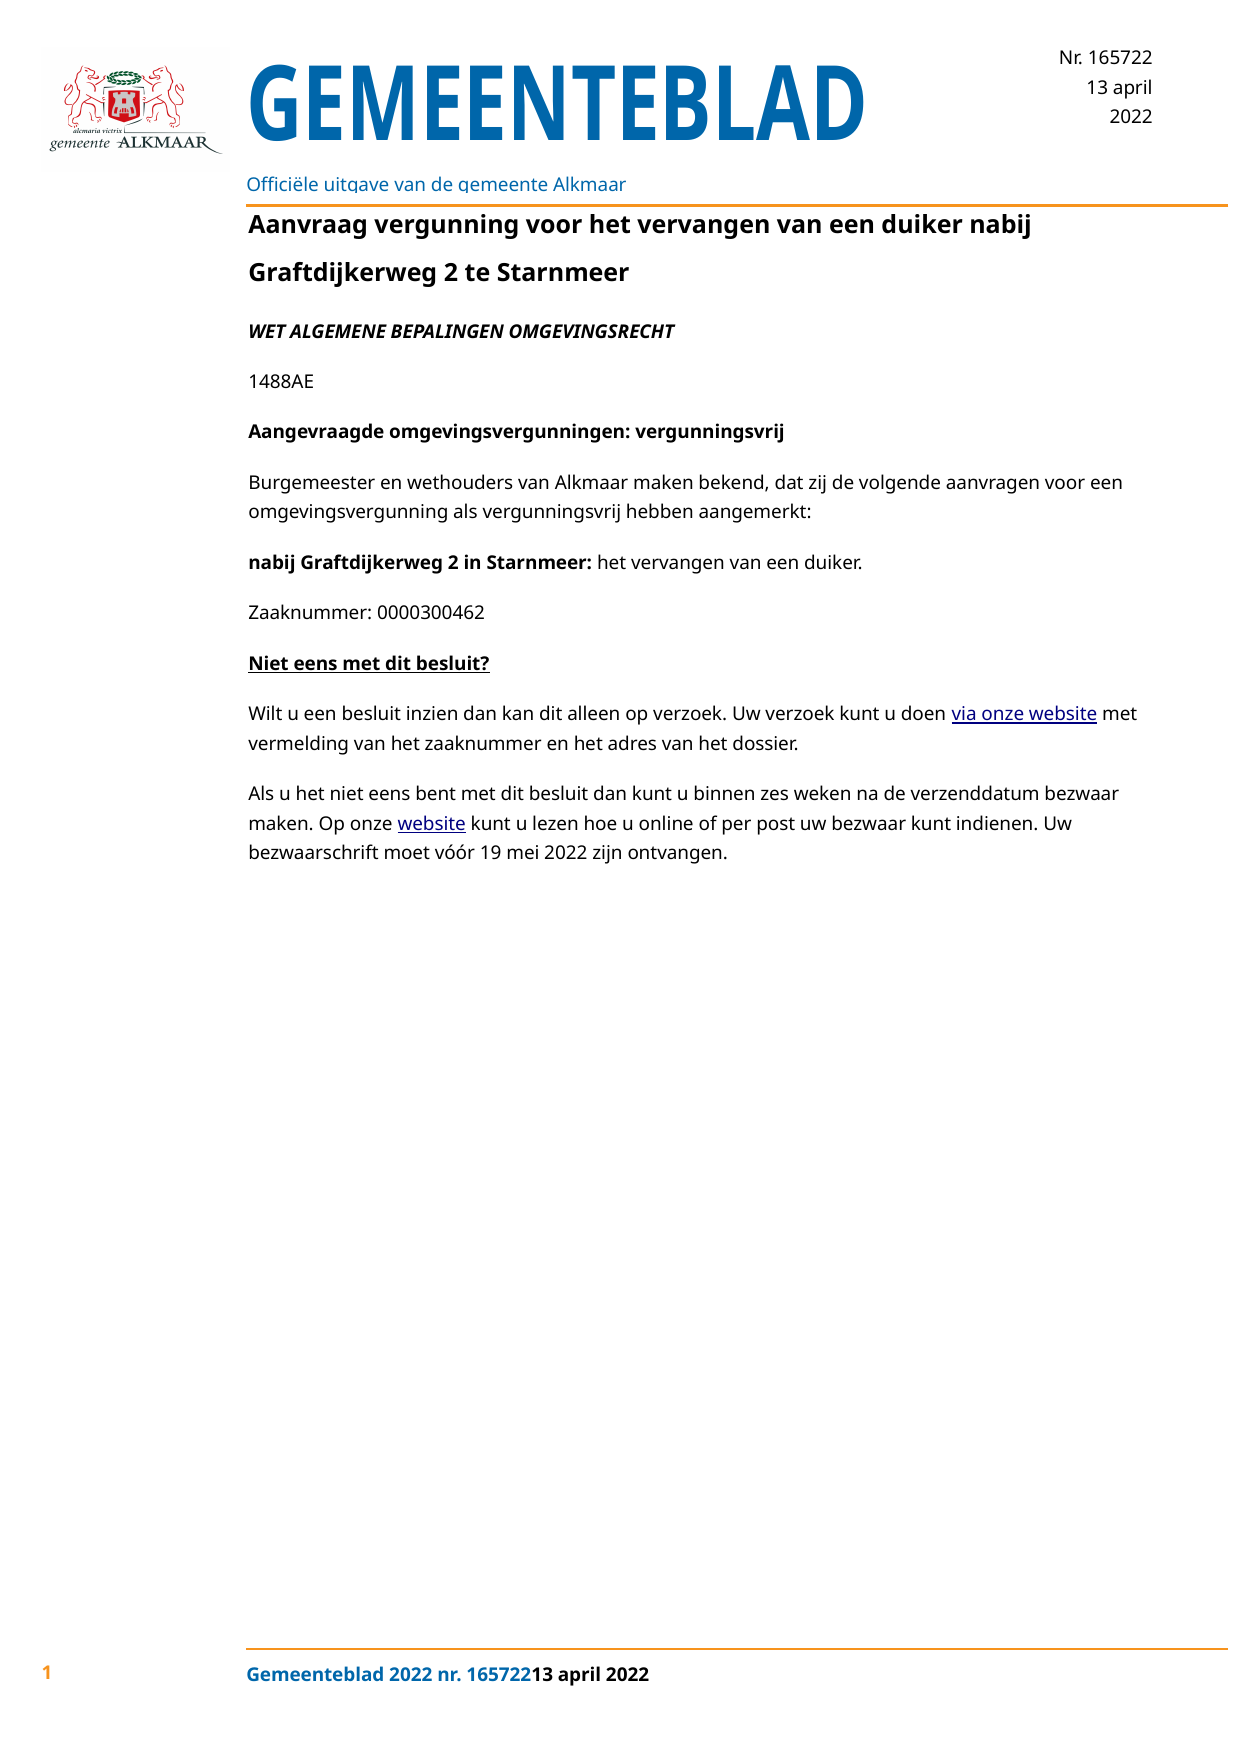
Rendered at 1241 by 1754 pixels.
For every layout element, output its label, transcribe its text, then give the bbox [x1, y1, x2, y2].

text WET ALGEMENE BEPALINGEN OMGEVINGSRECHT [248, 318, 1152, 344]
text 1488AE [248, 368, 1152, 394]
picture [41, 47, 231, 172]
text Zaaknummer: 0000300462 [248, 599, 1152, 625]
text Aangevraagde omgevingsvergunningen: vergunningsvrij [248, 419, 1152, 444]
text nabij Graftdijkerweg 2 in Starnmeer: het vervangen van een duiker. [248, 549, 1152, 575]
text Niet eens met dit besluit? [248, 650, 1152, 676]
text Burgemeester en wethouders van Alkmaar maken bekend, dat zij de volgende aanvragen voor een omgevingsvergunning als vergunningsvrij hebben aangemerkt: [248, 469, 1152, 524]
text Wilt u een besluit inzien dan kan dit alleen op verzoek. Uw verzoek kunt u doen via onze website met vermelding van het zaaknummer en het adres van het dossier. [248, 700, 1152, 756]
text Aanvraag vergunning voor het vervangen van een duiker nabij Graftdijkerweg 2 te Starnmeer [248, 207, 1152, 288]
text Als u het niet eens bent met dit besluit dan kunt u binnen zes weken na de verzenddatum bezwaar maken. Op onze website kunt u lezen hoe u online of per post uw bezwaar kunt indienen. Uw bezwaarschrift moet vóór 19 mei 2022 zijn ontvangen. [248, 780, 1152, 865]
